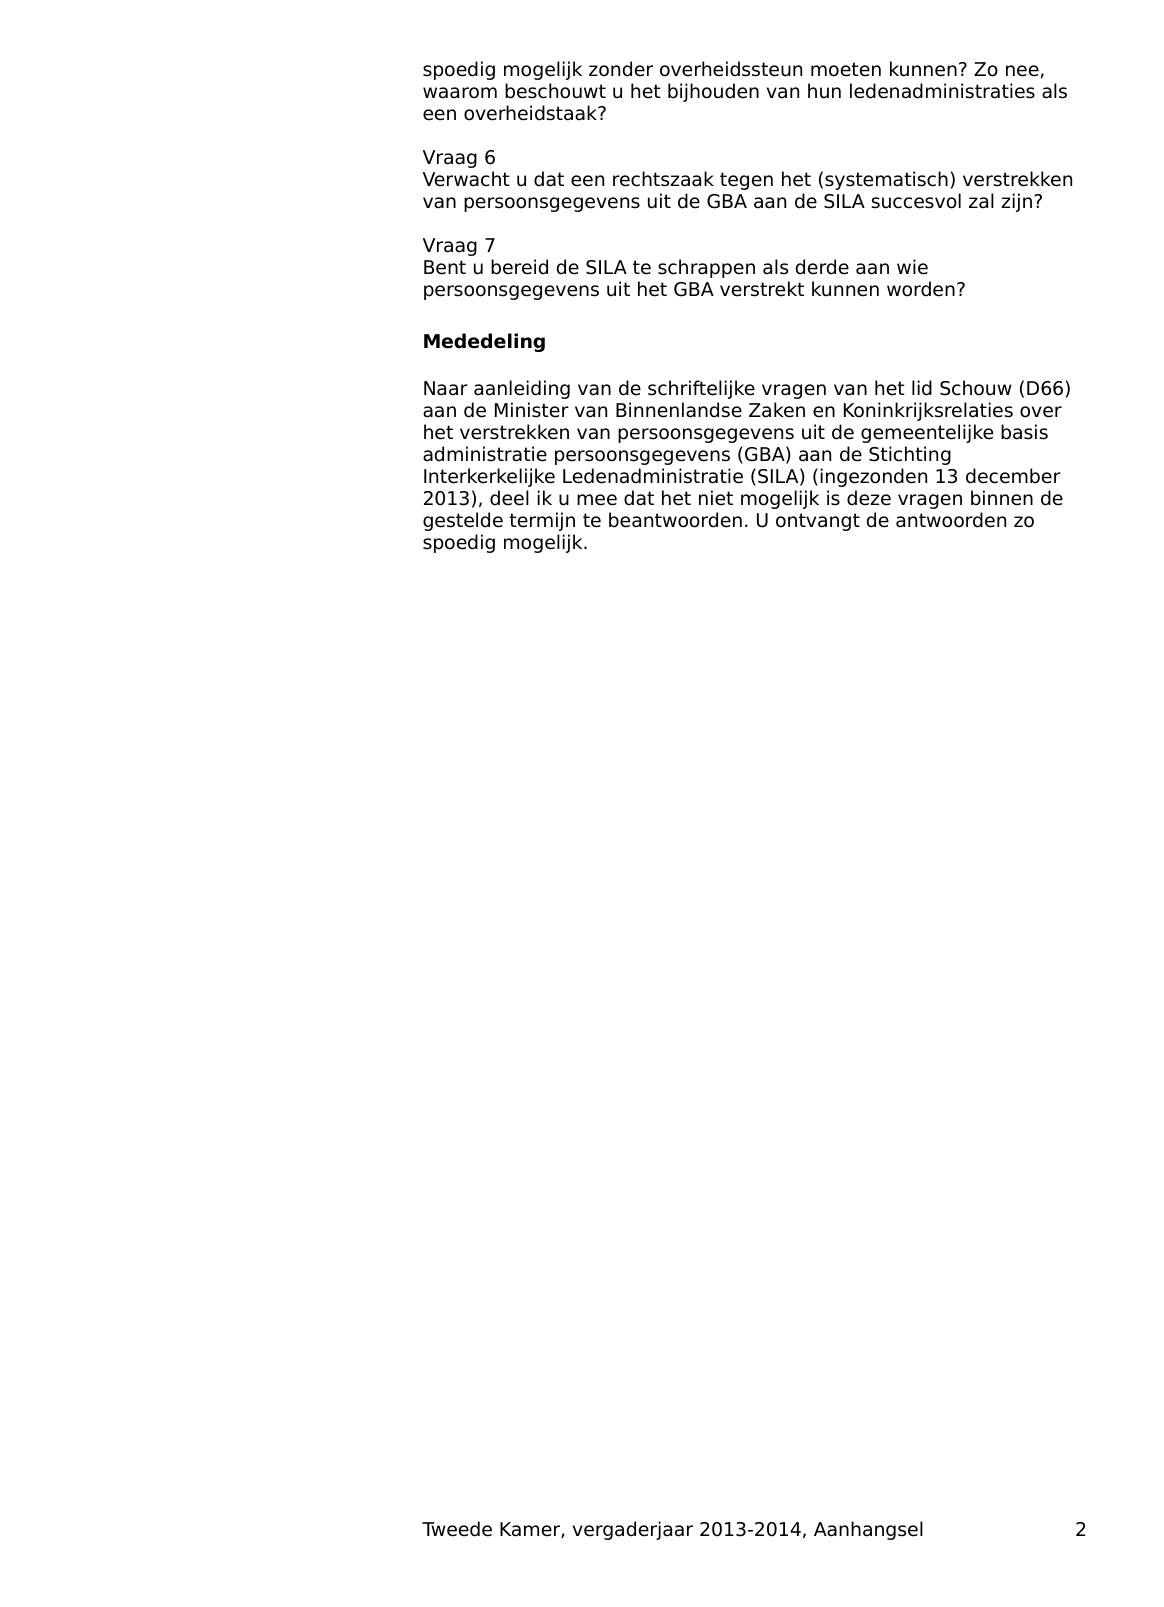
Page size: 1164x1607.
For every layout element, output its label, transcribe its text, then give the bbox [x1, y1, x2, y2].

text Vraag 7 [422, 235, 1087, 257]
subtitle Mededeling [422, 331, 1087, 353]
text spoedig mogelijk zonder overheidssteun moeten kunnen? Zo nee, waarom beschouwt u het bijhouden van hun ledenadministraties als een overheidstaak? [422, 59, 1087, 125]
text Vraag 6 [422, 147, 1087, 169]
text Naar aanleiding van de schriftelijke vragen van het lid Schouw (D66) aan de Minister van Binnenlandse Zaken en Koninkrijksrelaties over het verstrekken van persoonsgegevens uit de gemeentelijke basis administratie persoonsgegevens (GBA) aan de Stichting Interkerkelijke Ledenadministratie (SILA) (ingezonden 13 december 2013), deel ik u mee dat het niet mogelijk is deze vragen binnen de gestelde termijn te beantwoorden. U ontvangt de antwoorden zo spoedig mogelijk. [422, 378, 1087, 554]
text Bent u bereid de SILA te schrappen als derde aan wie persoonsgegevens uit het GBA verstrekt kunnen worden? [422, 257, 1087, 301]
text Verwacht u dat een rechtszaak tegen het (systematisch) verstrekken van persoonsgegevens uit de GBA aan de SILA succesvol zal zijn? [422, 169, 1087, 213]
